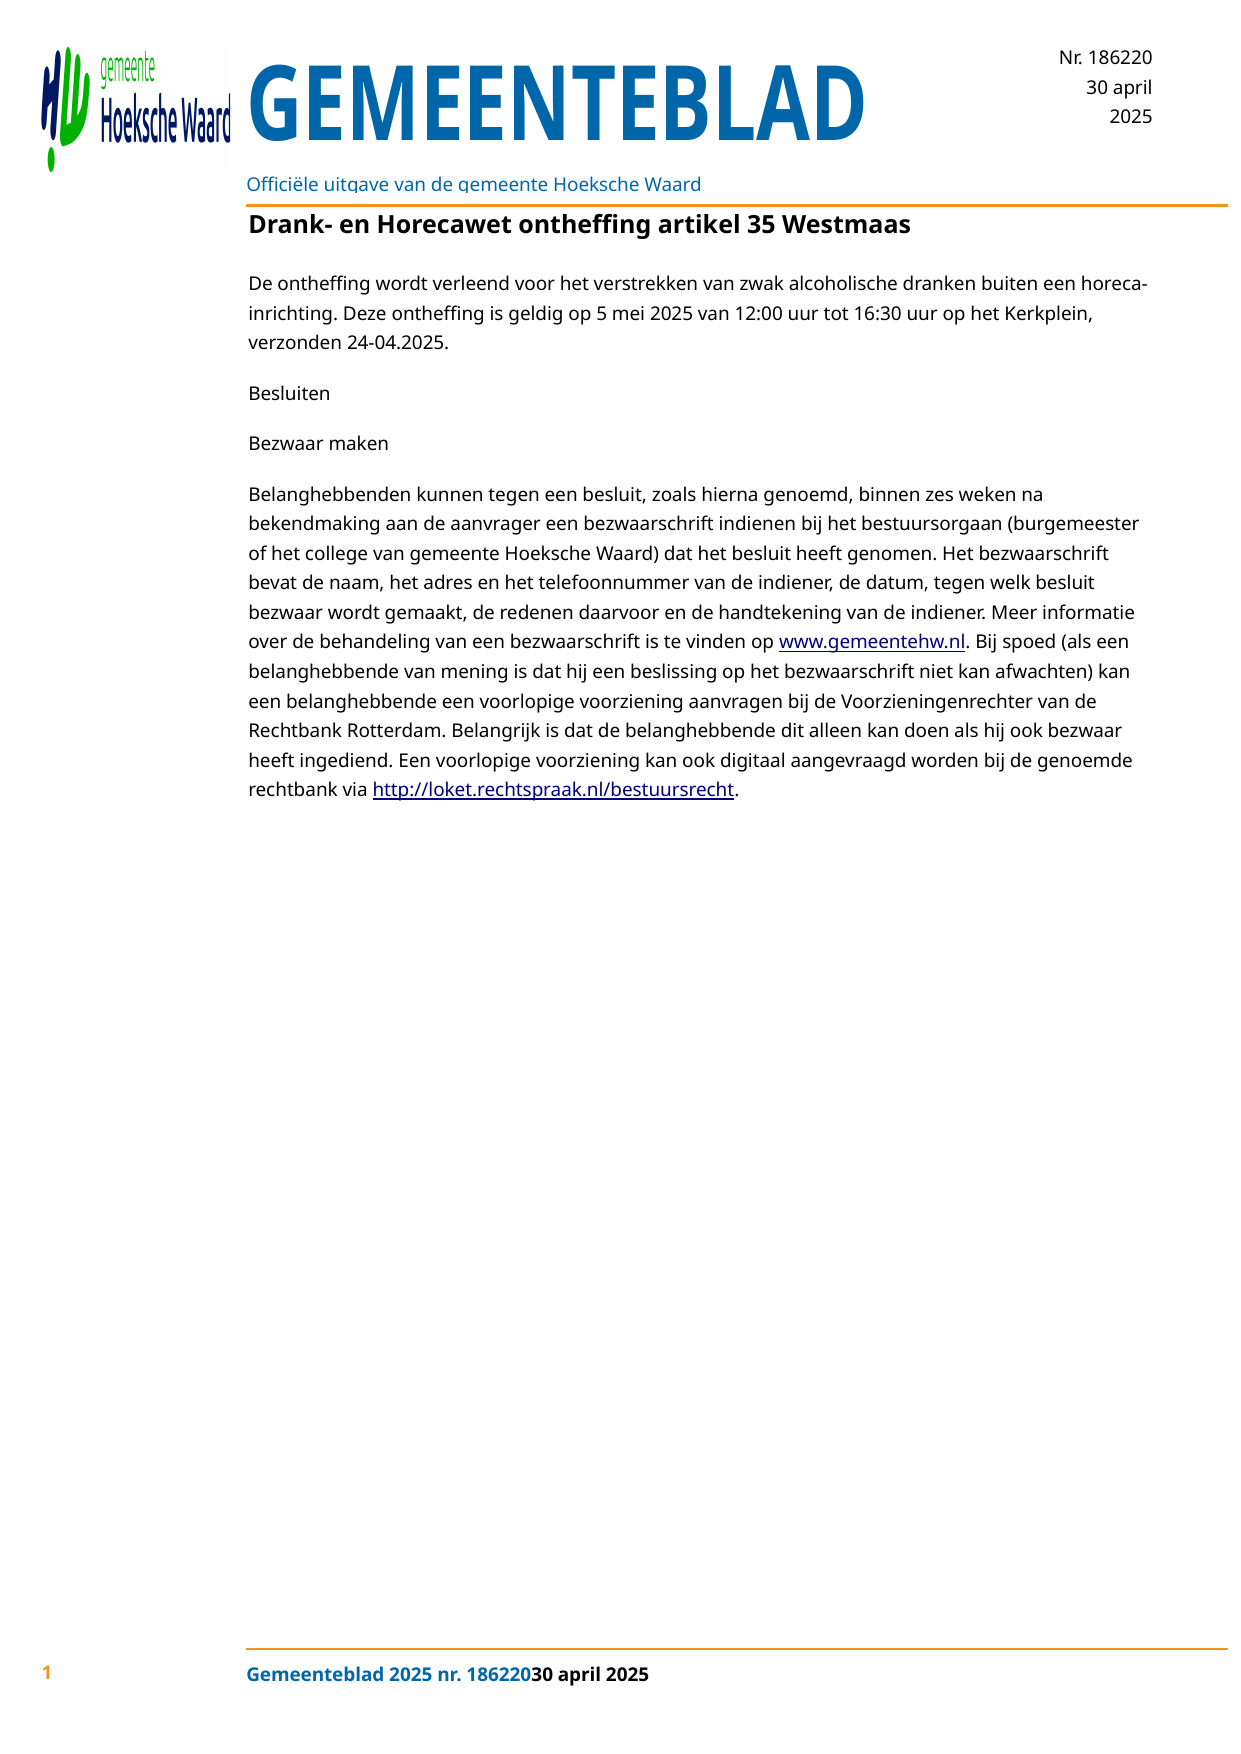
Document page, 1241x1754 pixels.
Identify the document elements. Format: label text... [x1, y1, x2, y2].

picture [41, 47, 231, 172]
text Bezwaar maken [248, 430, 1152, 456]
text De ontheffing wordt verleend voor het verstrekken van zwak alcoholische dranken buiten een horeca-inrichting. Deze ontheffing is geldig op 5 mei 2025 van 12:00 uur tot 16:30 uur op het Kerkplein, verzonden 24-04.2025. [248, 270, 1152, 355]
text Belanghebbenden kunnen tegen een besluit, zoals hierna genoemd, binnen zes weken na bekendmaking aan de aanvrager een bezwaarschrift indienen bij het bestuursorgaan (burgemeester of het college van gemeente Hoeksche Waard) dat het besluit heeft genomen. Het bezwaarschrift bevat de naam, het adres en het telefoonnummer van de indiener, de datum, tegen welk besluit bezwaar wordt gemaakt, de redenen daarvoor en de handtekening van de indiener. Meer informatie over de behandeling van een bezwaarschrift is te vinden op www.gemeentehw.nl. Bij spoed (als een belanghebbende van mening is dat hij een beslissing op het bezwaarschrift niet kan afwachten) kan een belanghebbende een voorlopige voorziening aanvragen bij de Voorzieningenrechter van de Rechtbank Rotterdam. Belangrijk is dat de belanghebbende dit alleen kan doen als hij ook bezwaar heeft ingediend. Een voorlopige voorziening kan ook digitaal aangevraagd worden bij de genoemde rechtbank via http://loket.rechtspraak.nl/bestuursrecht. [248, 481, 1152, 802]
text Besluiten [248, 380, 1152, 406]
text Drank- en Horecawet ontheffing artikel 35 Westmaas [248, 207, 1152, 241]
